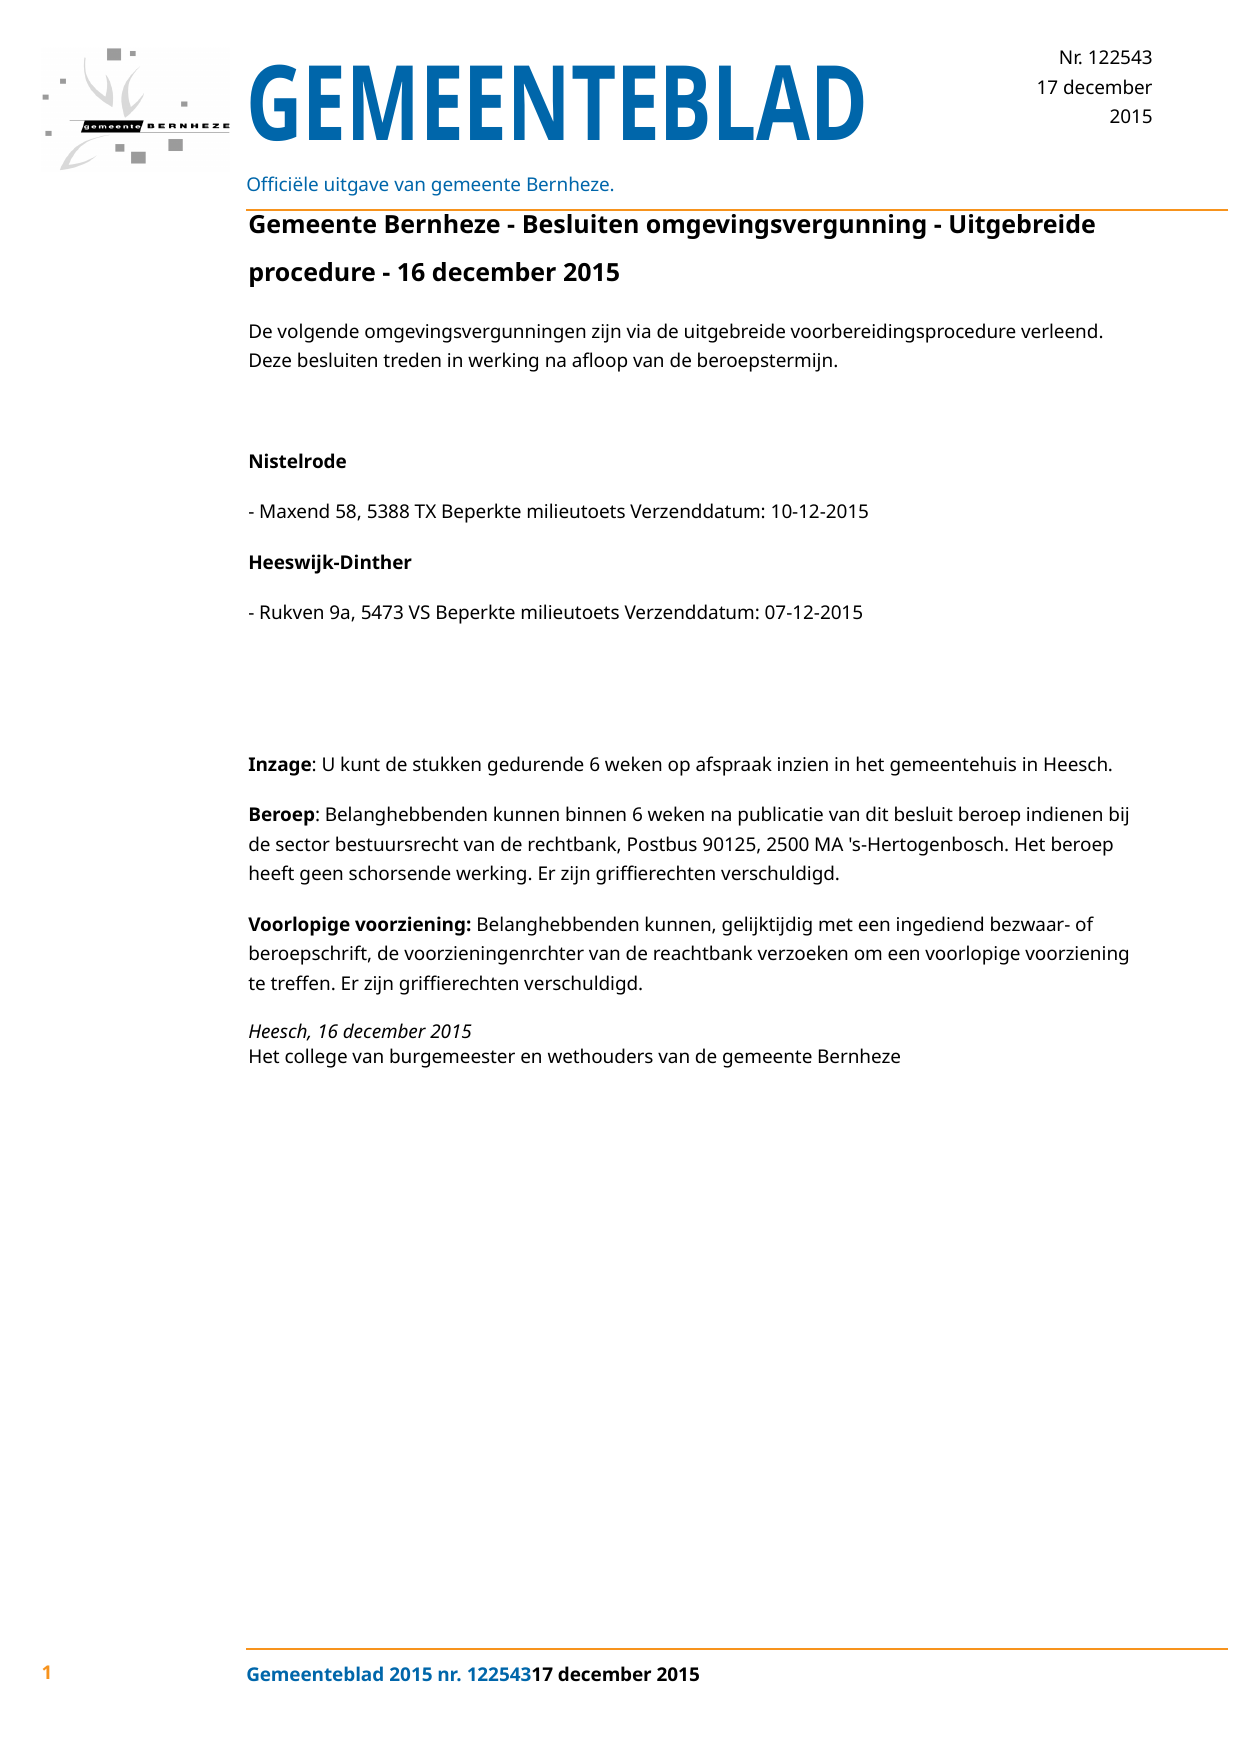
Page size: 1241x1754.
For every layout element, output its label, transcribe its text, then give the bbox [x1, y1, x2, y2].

text Gemeente Bernheze - Besluiten omgevingsvergunning - Uitgebreide procedure - 16 december 2015 [248, 211, 1152, 288]
text - Rukven 9a, 5473 VS Beperkte milieutoets Verzenddatum: 07-12-2015 [248, 599, 1152, 625]
text Nistelrode [248, 448, 1152, 474]
text Het college van burgemeester en wethouders van de gemeente Bernheze [248, 1043, 1152, 1069]
text De volgende omgevingsvergunningen zijn via de uitgebreide voorbereidingsprocedure verleend. Deze besluiten treden in werking na afloop van de beroepstermijn. [248, 318, 1152, 373]
text Heeswijk-Dinther [248, 549, 1152, 575]
text - Maxend 58, 5388 TX Beperkte milieutoets Verzenddatum: 10-12-2015 [248, 499, 1152, 524]
text Beroep: Belanghebbenden kunnen binnen 6 weken na publicatie van dit besluit beroep indienen bij de sector bestuursrecht van de rechtbank, Postbus 90125, 2500 MA 's-Hertogenbosch. Het beroep heeft geen schorsende werking. Er zijn griffierechten verschuldigd. [248, 801, 1152, 886]
text Heesch, 16 december 2015 [248, 1018, 1152, 1043]
text Voorlopige voorziening: Belanghebbenden kunnen, gelijktijdig met een ingediend bezwaar- of beroepschrift, de voorzieningenrchter van de reachtbank verzoeken om een voorlopige voorziening te treffen. Er zijn griffierechten verschuldigd. [248, 911, 1152, 996]
text Inzage: U kunt de stukken gedurende 6 weken op afspraak inzien in het gemeentehuis in Heesch. [248, 751, 1152, 777]
picture [41, 47, 231, 172]
